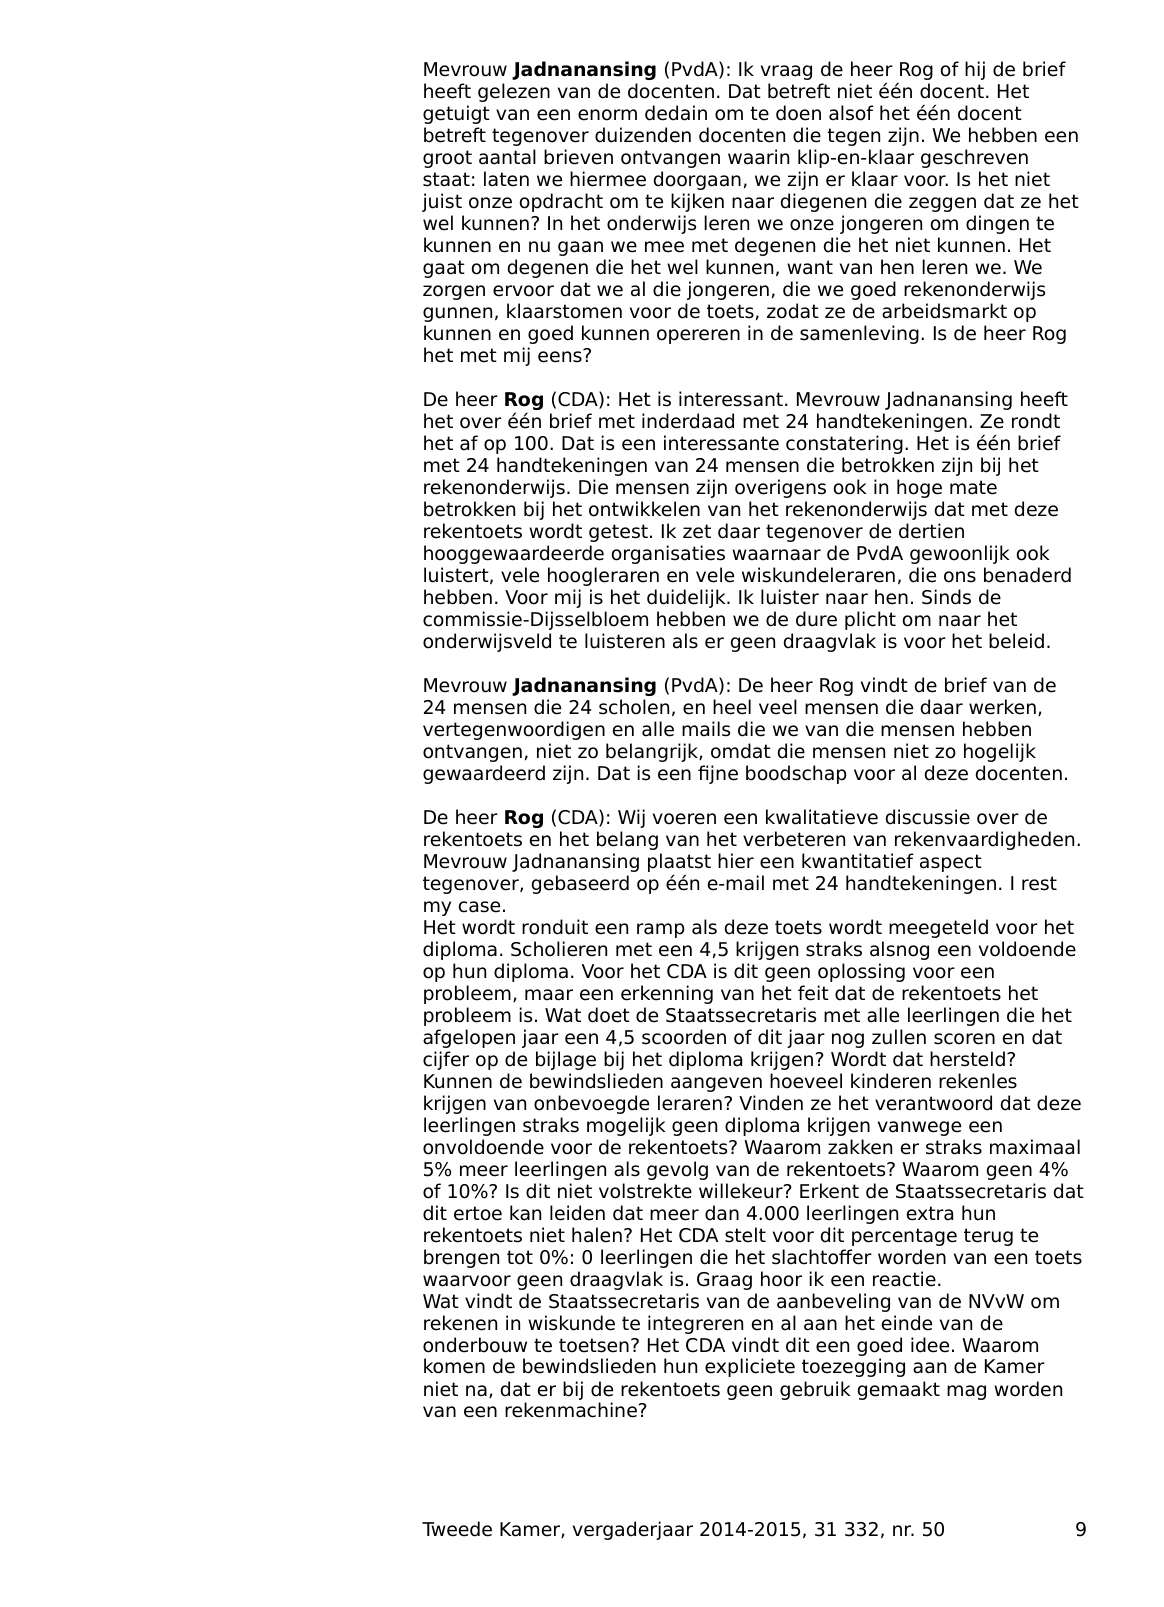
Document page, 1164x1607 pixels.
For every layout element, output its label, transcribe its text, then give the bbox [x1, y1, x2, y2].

text De heer Rog (CDA): Het is interessant. Mevrouw Jadnanansing heeft het over één brief met inderdaad met 24 handtekeningen. Ze rondt het af op 100. Dat is een interessante constatering. Het is één brief met 24 handtekeningen van 24 mensen die betrokken zijn bij het rekenonderwijs. Die mensen zijn overigens ook in hoge mate betrokken bij het ontwikkelen van het rekenonderwijs dat met deze rekentoets wordt getest. Ik zet daar tegenover de dertien hooggewaardeerde organisaties waarnaar de PvdA gewoonlijk ook luistert, vele hoogleraren en vele wiskundeleraren, die ons benaderd hebben. Voor mij is het duidelijk. Ik luister naar hen. Sinds de commissie-Dijsselbloem hebben we de dure plicht om naar het onderwijsveld te luisteren als er geen draagvlak is voor het beleid. [422, 389, 1087, 653]
text Mevrouw Jadnanansing (PvdA): De heer Rog vindt de brief van de 24 mensen die 24 scholen, en heel veel mensen die daar werken, vertegenwoordigen en alle mails die we van die mensen hebben ontvangen, niet zo belangrijk, omdat die mensen niet zo hogelijk gewaardeerd zijn. Dat is een fijne boodschap voor al deze docenten. [422, 675, 1087, 785]
text Het wordt ronduit een ramp als deze toets wordt meegeteld voor het diploma. Scholieren met een 4,5 krijgen straks alsnog een voldoende op hun diploma. Voor het CDA is dit geen oplossing voor een probleem, maar een erkenning van het feit dat de rekentoets het probleem is. Wat doet de Staatssecretaris met alle leerlingen die het afgelopen jaar een 4,5 scoorden of dit jaar nog zullen scoren en dat cijfer op de bijlage bij het diploma krijgen? Wordt dat hersteld? Kunnen de bewindslieden aangeven hoeveel kinderen rekenles krijgen van onbevoegde leraren? Vinden ze het verantwoord dat deze leerlingen straks mogelijk geen diploma krijgen vanwege een onvoldoende voor de rekentoets? Waarom zakken er straks maximaal 5% meer leerlingen als gevolg van de rekentoets? Waarom geen 4% of 10%? Is dit niet volstrekte willekeur? Erkent de Staatssecretaris dat dit ertoe kan leiden dat meer dan 4.000 leerlingen extra hun rekentoets niet halen? Het CDA stelt voor dit percentage terug te brengen tot 0%: 0 leerlingen die het slachtoffer worden van een toets waarvoor geen draagvlak is. Graag hoor ik een reactie. [422, 917, 1087, 1291]
text De heer Rog (CDA): Wij voeren een kwalitatieve discussie over de rekentoets en het belang van het verbeteren van rekenvaardigheden. Mevrouw Jadnanansing plaatst hier een kwantitatief aspect tegenover, gebaseerd op één e-mail met 24 handtekeningen. I rest my case. [422, 807, 1087, 917]
text Mevrouw Jadnanansing (PvdA): Ik vraag de heer Rog of hij de brief heeft gelezen van de docenten. Dat betreft niet één docent. Het getuigt van een enorm dedain om te doen alsof het één docent betreft tegenover duizenden docenten die tegen zijn. We hebben een groot aantal brieven ontvangen waarin klip-en-klaar geschreven staat: laten we hiermee doorgaan, we zijn er klaar voor. Is het niet juist onze opdracht om te kijken naar diegenen die zeggen dat ze het wel kunnen? In het onderwijs leren we onze jongeren om dingen te kunnen en nu gaan we mee met degenen die het niet kunnen. Het gaat om degenen die het wel kunnen, want van hen leren we. We zorgen ervoor dat we al die jongeren, die we goed rekenonderwijs gunnen, klaarstomen voor de toets, zodat ze de arbeidsmarkt op kunnen en goed kunnen opereren in de samenleving. Is de heer Rog het met mij eens? [422, 59, 1087, 367]
text Wat vindt de Staatssecretaris van de aanbeveling van de NVvW om rekenen in wiskunde te integreren en al aan het einde van de onderbouw te toetsen? Het CDA vindt dit een goed idee. Waarom komen de bewindslieden hun expliciete toezegging aan de Kamer niet na, dat er bij de rekentoets geen gebruik gemaakt mag worden van een rekenmachine? [422, 1291, 1087, 1422]
